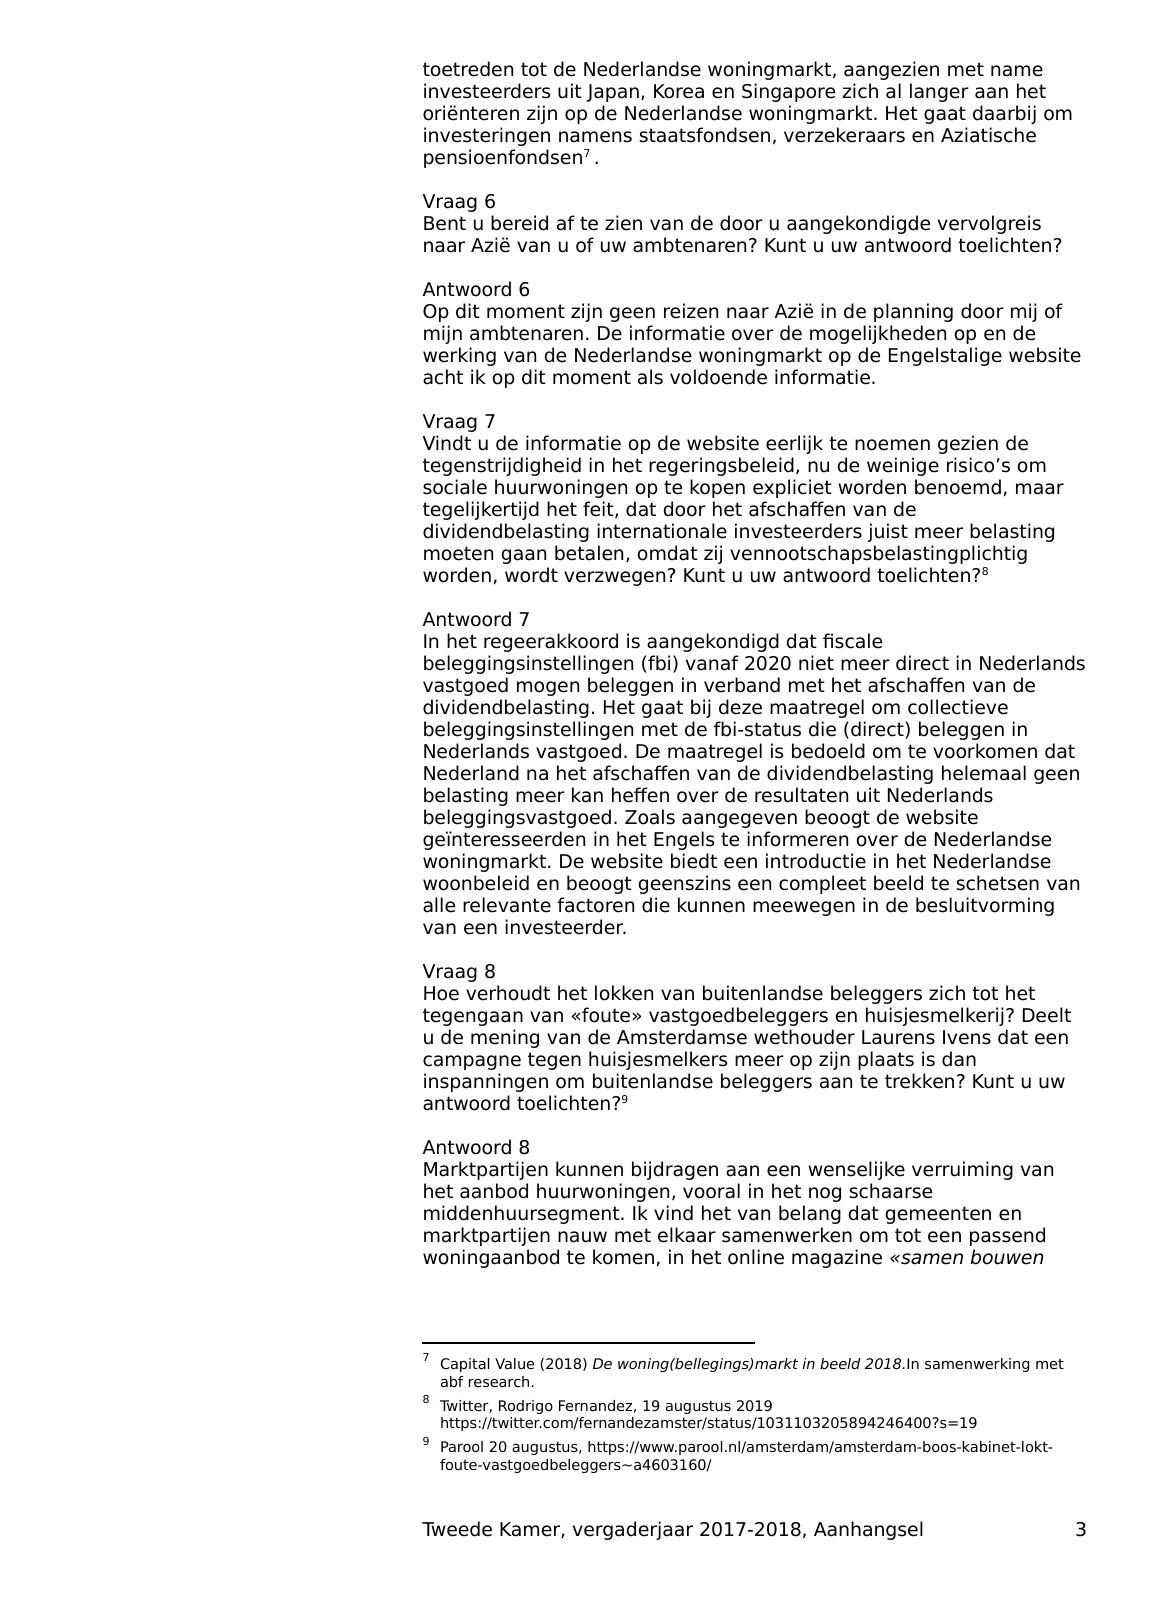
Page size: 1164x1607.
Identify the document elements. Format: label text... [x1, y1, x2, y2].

text Vindt u de informatie op de website eerlijk te noemen gezien de tegenstrijdigheid in het regeringsbeleid, nu de weinige risico’s om sociale huurwoningen op te kopen expliciet worden benoemd, maar tegelijkertijd het feit, dat door het afschaffen van de dividendbelasting internationale investeerders juist meer belasting moeten gaan betalen, omdat zij vennootschapsbelastingplichtig worden, wordt verzwegen? Kunt u uw antwoord toelichten? [422, 433, 1087, 587]
text Vraag 8 [422, 961, 1087, 983]
text Marktpartijen kunnen bijdragen aan een wenselijke verruiming van het aanbod huurwoningen, vooral in het nog schaarse middenhuursegment. Ik vind het van belang dat gemeenten en marktpartijen nauw met elkaar samenwerken om tot een passend woningaanbod te komen, in het online magazine «samen bouwen [422, 1159, 1087, 1291]
text Antwoord 6 [422, 279, 1087, 301]
text Parool 20 augustus, https://www.parool.nl/amsterdam/amsterdam-boos-kabinet-lokt-foute-vastgoedbeleggers~a4603160/ [422, 1435, 1087, 1474]
text Capital Value (2018) De woning(bellegings)markt in beeld 2018.In samenwerking met abf research. [422, 1352, 1087, 1391]
text toetreden tot de Nederlandse woningmarkt, aangezien met name investeerders uit Japan, Korea en Singapore zich al langer aan het oriënteren zijn op de Nederlandse woningmarkt. Het gaat daarbij om investeringen namens staatsfondsen, verzekeraars en Aziatische pensioenfondsen. [422, 59, 1087, 169]
text Vraag 7 [422, 411, 1087, 433]
text Op dit moment zijn geen reizen naar Azië in de planning door mij of mijn ambtenaren. De informatie over de mogelijkheden op en de werking van de Nederlandse woningmarkt op de Engelstalige website acht ik op dit moment als voldoende informatie. [422, 301, 1087, 389]
text Twitter, Rodrigo Fernandez, 19 augustus 2019 https://twitter.com/fernandezamster/status/1031103205894246400?s=19 [422, 1393, 1087, 1432]
text Vraag 6 [422, 191, 1087, 213]
text Antwoord 8 [422, 1137, 1087, 1159]
text In het regeerakkoord is aangekondigd dat fiscale beleggingsinstellingen (fbi) vanaf 2020 niet meer direct in Nederlands vastgoed mogen beleggen in verband met het afschaffen van de dividendbelasting. Het gaat bij deze maatregel om collectieve beleggingsinstellingen met de fbi-status die (direct) beleggen in Nederlands vastgoed. De maatregel is bedoeld om te voorkomen dat Nederland na het afschaffen van de dividendbelasting helemaal geen belasting meer kan heffen over de resultaten uit Nederlands beleggingsvastgoed. Zoals aangegeven beoogt de website geïnteresseerden in het Engels te informeren over de Nederlandse woningmarkt. De website biedt een introductie in het Nederlandse woonbeleid en beoogt geenszins een compleet beeld te schetsen van alle relevante factoren die kunnen meewegen in de besluitvorming van een investeerder. [422, 631, 1087, 939]
text Hoe verhoudt het lokken van buitenlandse beleggers zich tot het tegengaan van «foute» vastgoedbeleggers en huisjesmelkerij? Deelt u de mening van de Amsterdamse wethouder Laurens Ivens dat een campagne tegen huisjesmelkers meer op zijn plaats is dan inspanningen om buitenlandse beleggers aan te trekken? Kunt u uw antwoord toelichten? [422, 983, 1087, 1115]
text Bent u bereid af te zien van de door u aangekondigde vervolgreis naar Azië van u of uw ambtenaren? Kunt u uw antwoord toelichten? [422, 213, 1087, 257]
text Antwoord 7 [422, 609, 1087, 631]
